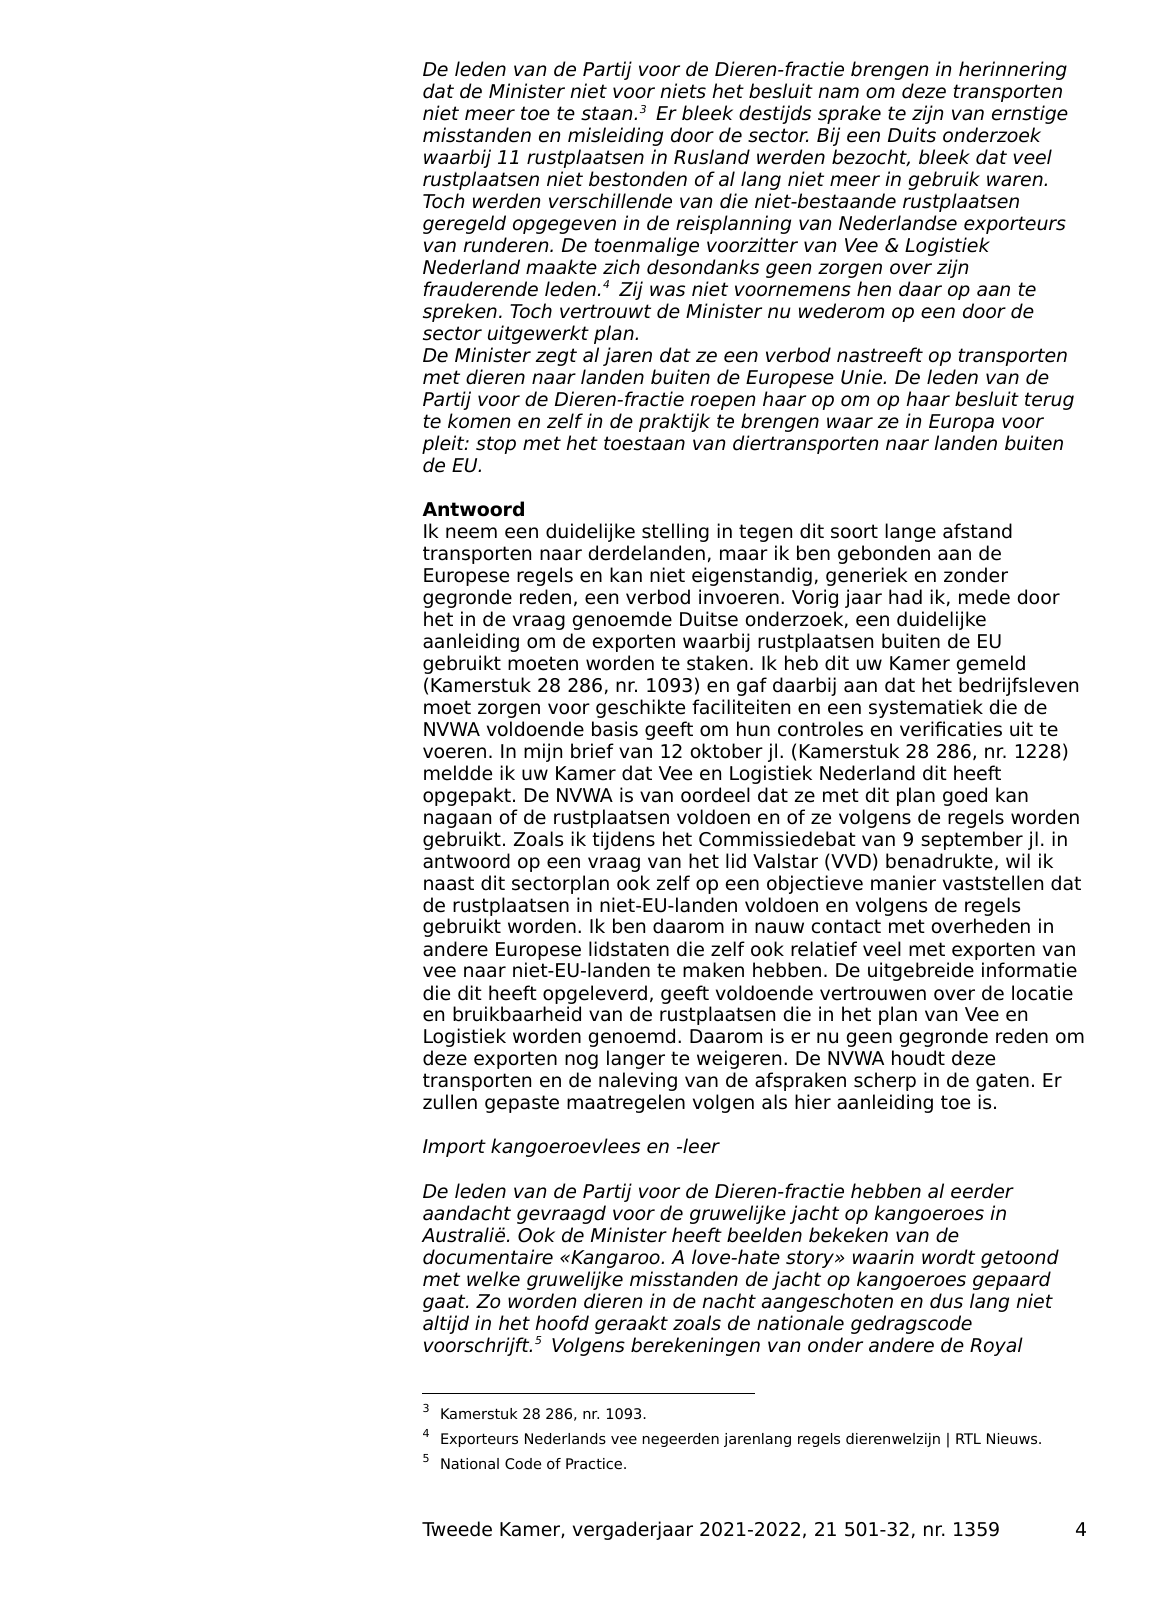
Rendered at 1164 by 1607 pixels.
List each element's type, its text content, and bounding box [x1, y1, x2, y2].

text National Code of Practice. [422, 1452, 1087, 1474]
text Ik neem een duidelijke stelling in tegen dit soort lange afstand transporten naar derdelanden, maar ik ben gebonden aan de Europese regels en kan niet eigenstandig, generiek en zonder gegronde reden, een verbod invoeren. Vorig jaar had ik, mede door het in de vraag genoemde Duitse onderzoek, een duidelijke aanleiding om de exporten waarbij rustplaatsen buiten de EU gebruikt moeten worden te staken. Ik heb dit uw Kamer gemeld (Kamerstuk 28 286, nr. 1093) en gaf daarbij aan dat het bedrijfsleven moet zorgen voor geschikte faciliteiten en een systematiek die de NVWA voldoende basis geeft om hun controles en verificaties uit te voeren. In mijn brief van 12 oktober jl. (Kamerstuk 28 286, nr. 1228) meldde ik uw Kamer dat Vee en Logistiek Nederland dit heeft opgepakt. De NVWA is van oordeel dat ze met dit plan goed kan nagaan of de rustplaatsen voldoen en of ze volgens de regels worden gebruikt. Zoals ik tijdens het Commissiedebat van 9 september jl. in antwoord op een vraag van het lid Valstar (VVD) benadrukte, wil ik naast dit sectorplan ook zelf op een objectieve manier vaststellen dat de rustplaatsen in niet-EU-landen voldoen en volgens de regels gebruikt worden. Ik ben daarom in nauw contact met overheden in andere Europese lidstaten die zelf ook relatief veel met exporten van vee naar niet-EU-landen te maken hebben. De uitgebreide informatie die dit heeft opgeleverd, geeft voldoende vertrouwen over de locatie en bruikbaarheid van de rustplaatsen die in het plan van Vee en Logistiek worden genoemd. Daarom is er nu geen gegronde reden om deze exporten nog langer te weigeren. De NVWA houdt deze transporten en de naleving van de afspraken scherp in de gaten. Er zullen gepaste maatregelen volgen als hier aanleiding toe is. [422, 521, 1087, 1114]
text De Minister zegt al jaren dat ze een verbod nastreeft op transporten met dieren naar landen buiten de Europese Unie. De leden van de Partij voor de Dieren-fractie roepen haar op om op haar besluit terug te komen en zelf in de praktijk te brengen waar ze in Europa voor pleit: stop met het toestaan van diertransporten naar landen buiten de EU. [422, 345, 1087, 477]
text De leden van de Partij voor de Dieren-fractie brengen in herinnering dat de Minister niet voor niets het besluit nam om deze transporten niet meer toe te staan. Er bleek destijds sprake te zijn van ernstige misstanden en misleiding door de sector. Bij een Duits onderzoek waarbij 11 rustplaatsen in Rusland werden bezocht, bleek dat veel rustplaatsen niet bestonden of al lang niet meer in gebruik waren. Toch werden verschillende van die niet-bestaande rustplaatsen geregeld opgegeven in de reisplanning van Nederlandse exporteurs van runderen. De toenmalige voorzitter van Vee & Logistiek Nederland maakte zich desondanks geen zorgen over zijn frauderende leden. Zij was niet voornemens hen daar op aan te spreken. Toch vertrouwt de Minister nu wederom op een door de sector uitgewerkt plan. [422, 59, 1087, 345]
subtitle Import kangoeroevlees en -leer [422, 1136, 1087, 1158]
subtitle Antwoord [422, 499, 1087, 521]
text Kamerstuk 28 286, nr. 1093. [422, 1402, 1087, 1424]
text De leden van de Partij voor de Dieren-fractie hebben al eerder aandacht gevraagd voor de gruwelijke jacht op kangoeroes in Australië. Ook de Minister heeft beelden bekeken van de documentaire «Kangaroo. A love-hate story» waarin wordt getoond met welke gruwelijke misstanden de jacht op kangoeroes gepaard gaat. Zo worden dieren in de nacht aangeschoten en dus lang niet altijd in het hoofd geraakt zoals de nationale gedragscode voorschrijft. Volgens berekeningen van onder andere de Royal [422, 1181, 1087, 1356]
text Exporteurs Nederlands vee negeerden jarenlang regels dierenwelzijn | RTL Nieuws. [422, 1427, 1087, 1449]
